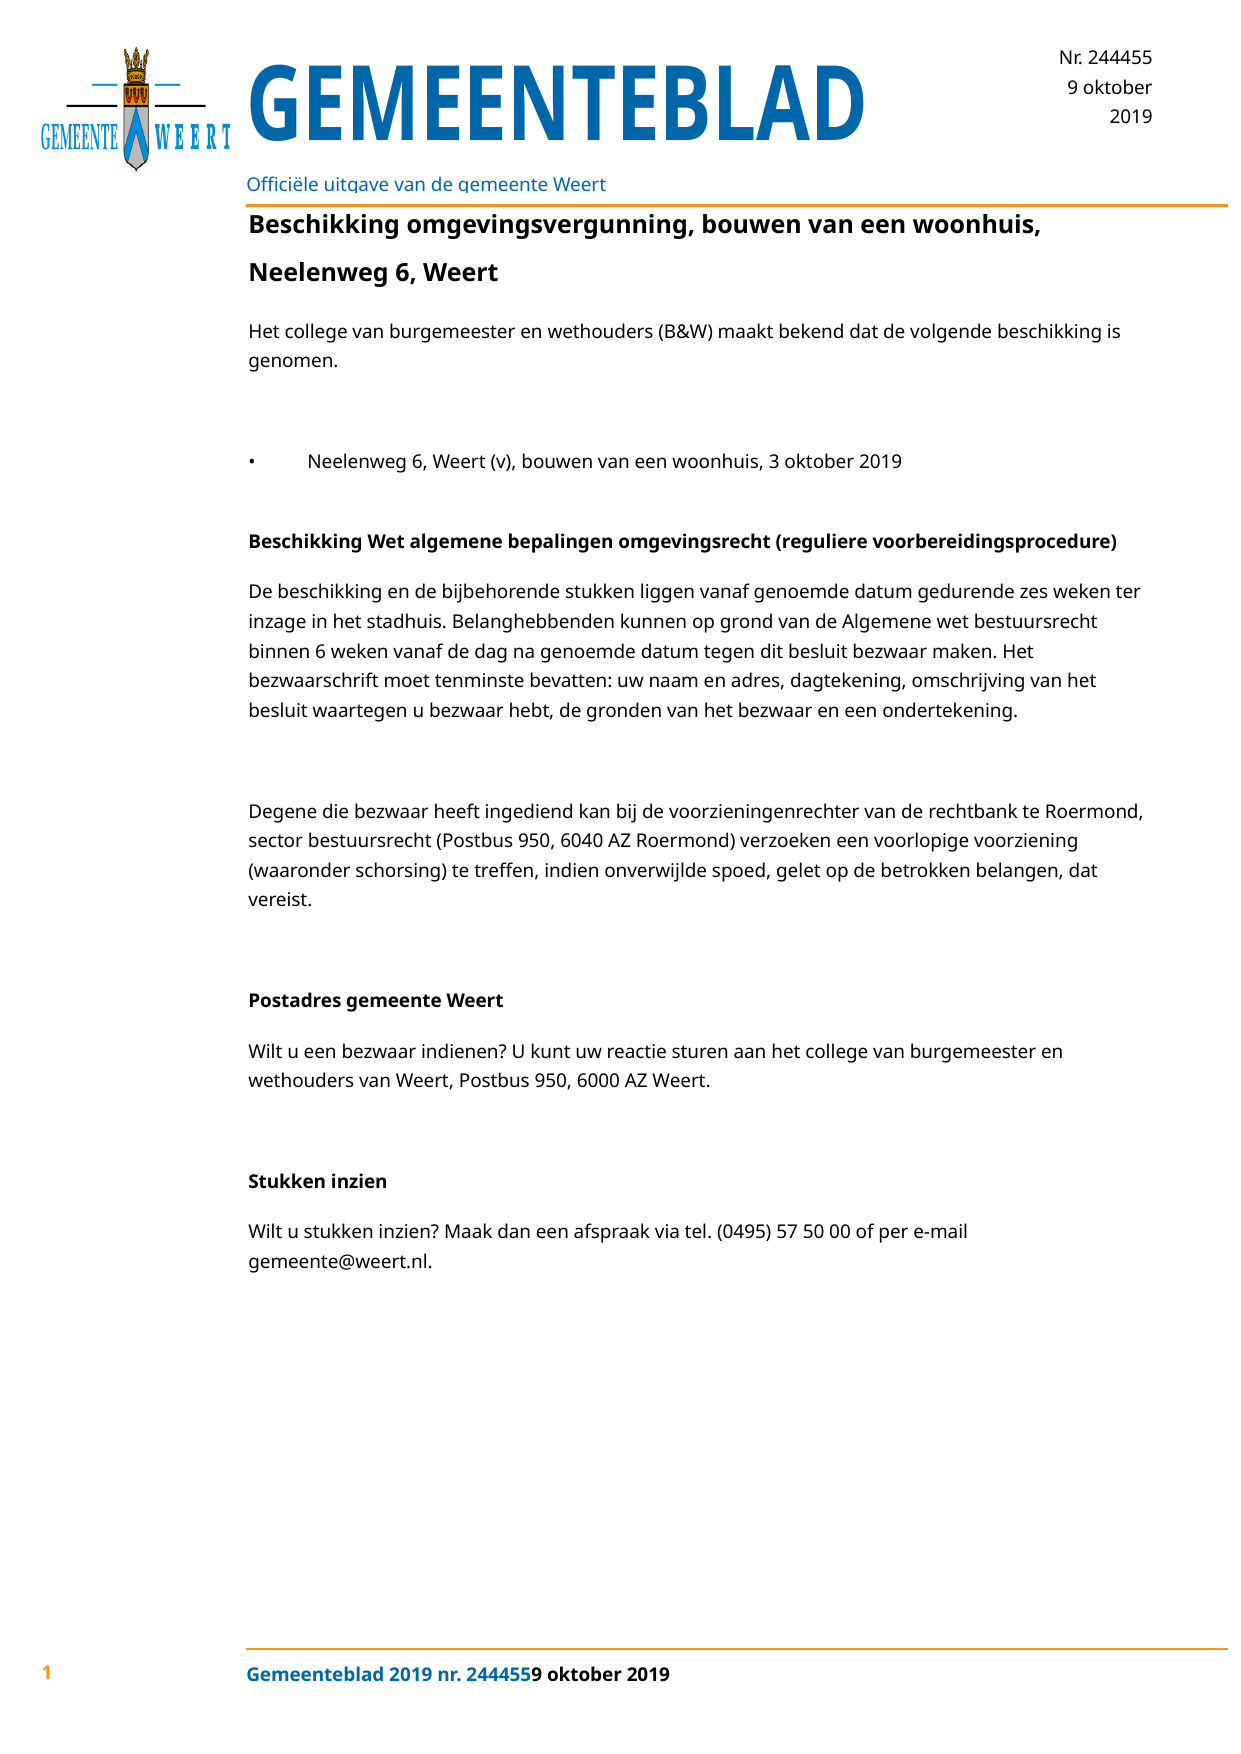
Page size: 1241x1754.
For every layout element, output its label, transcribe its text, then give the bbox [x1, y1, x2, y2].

text Postadres gemeente Weert [248, 987, 1152, 1013]
text Degene die bezwaar heeft ingediend kan bij de voorzieningenrechter van de rechtbank te Roermond, sector bestuursrecht (Postbus 950, 6040 AZ Roermond) verzoeken een voorlopige voorziening (waaronder schorsing) te treffen, indien onverwijlde spoed, gelet op de betrokken belangen, dat vereist. [248, 798, 1152, 912]
list Neelenweg 6, Weert (v), bouwen van een woonhuis, 3 oktober 2019 [248, 448, 1152, 474]
text Wilt u een bezwaar indienen? U kunt uw reactie sturen aan het college van burgemeester en wethouders van Weert, Postbus 950, 6000 AZ Weert. [248, 1038, 1152, 1093]
text Beschikking omgevingsvergunning, bouwen van een woonhuis, Neelenweg 6, Weert [248, 207, 1152, 288]
text Beschikking Wet algemene bepalingen omgevingsrecht (reguliere voorbereidingsprocedure) [248, 528, 1152, 554]
text Stukken inzien [248, 1168, 1152, 1194]
picture [41, 47, 231, 172]
text Wilt u stukken inzien? Maak dan een afspraak via tel. (0495) 57 50 00 of per e-mail gemeente@weert.nl. [248, 1219, 1152, 1274]
text De beschikking en de bijbehorende stukken liggen vanaf genoemde datum gedurende zes weken ter inzage in het stadhuis. Belanghebbenden kunnen op grond van de Algemene wet bestuursrecht binnen 6 weken vanaf de dag na genoemde datum tegen dit besluit bezwaar maken. Het bezwaarschrift moet tenminste bevatten: uw naam en adres, dagtekening, omschrijving van het besluit waartegen u bezwaar hebt, de gronden van het bezwaar en een ondertekening. [248, 579, 1152, 723]
text Het college van burgemeester en wethouders (B&W) maakt bekend dat de volgende beschikking is genomen. [248, 318, 1152, 373]
